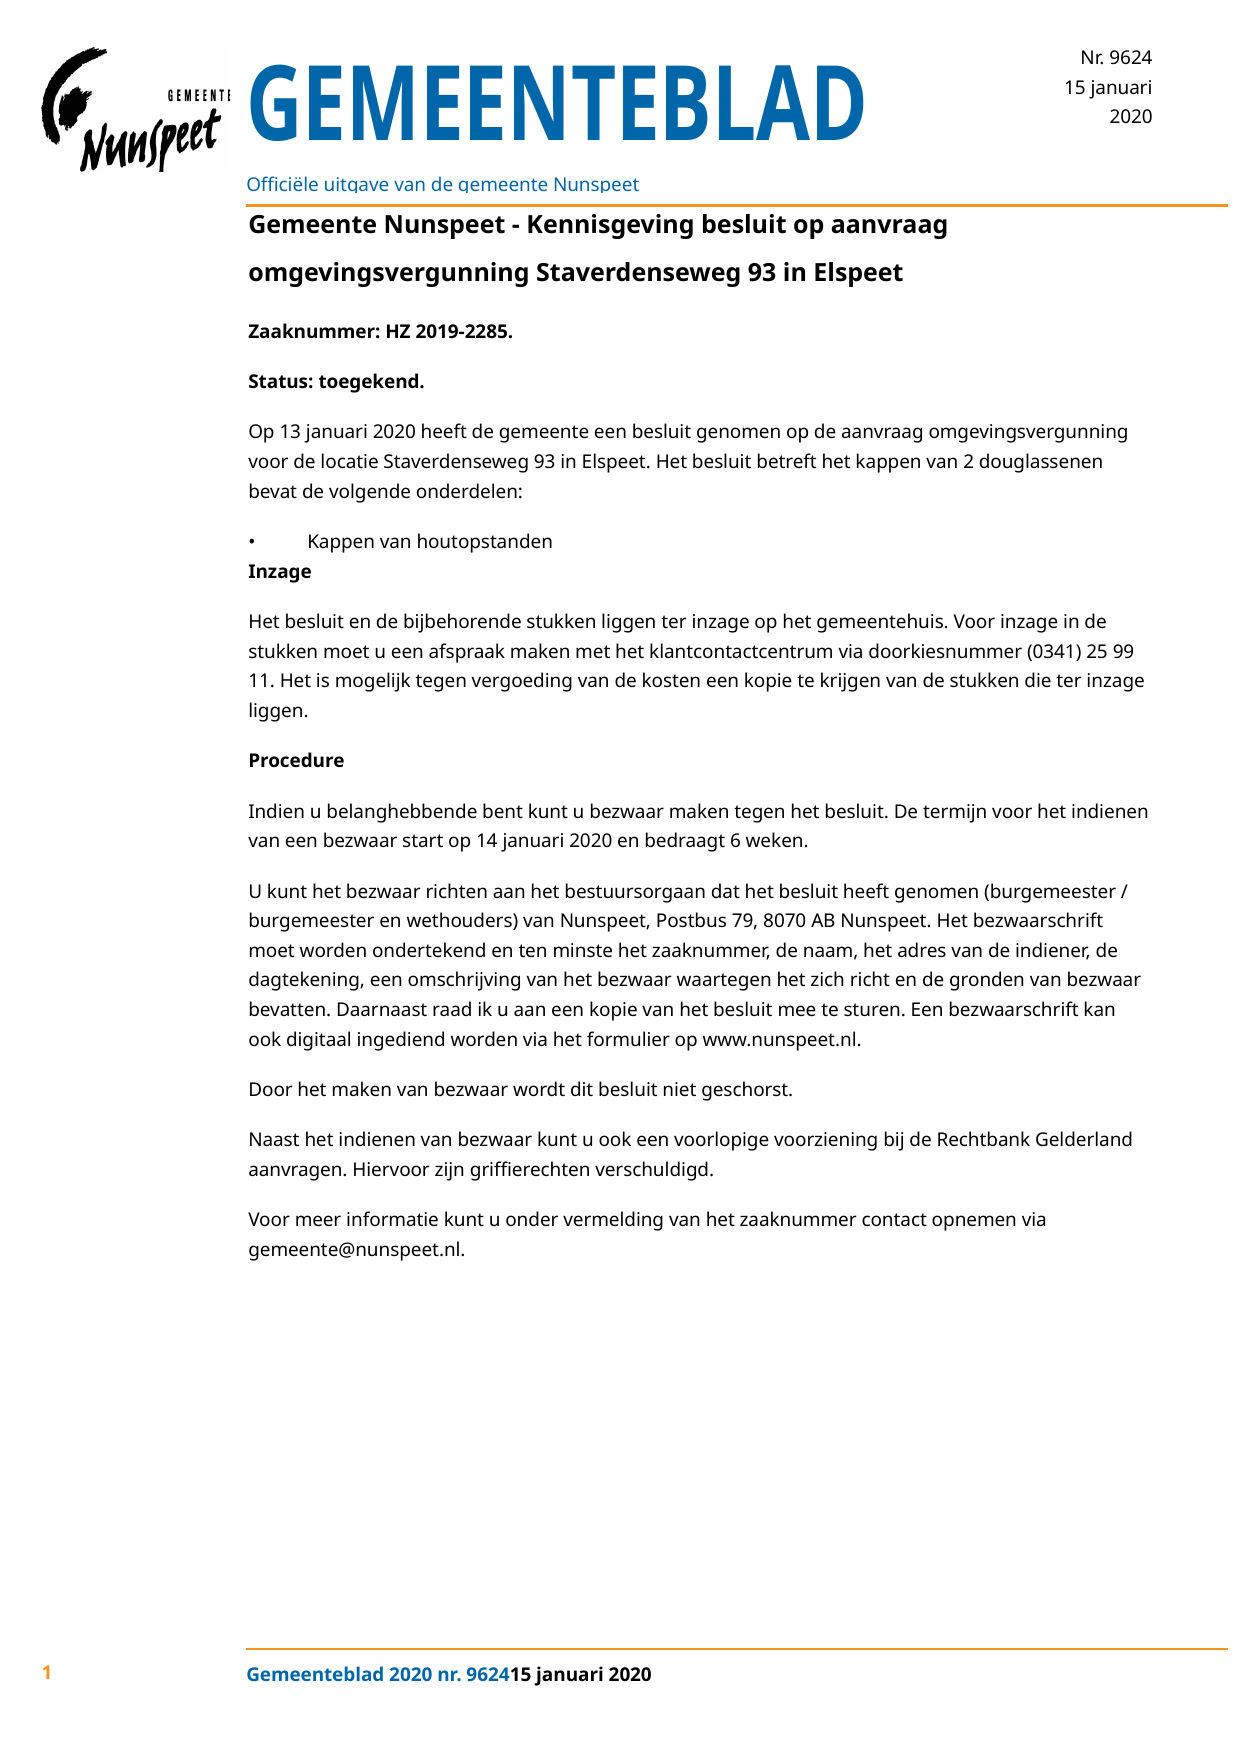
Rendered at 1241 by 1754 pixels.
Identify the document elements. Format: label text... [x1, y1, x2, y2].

text Op 13 januari 2020 heeft de gemeente een besluit genomen op de aanvraag omgevingsvergunning voor de locatie Staverdenseweg 93 in Elspeet. Het besluit betreft het kappen van 2 douglassenen bevat de volgende onderdelen: [248, 419, 1152, 504]
text Status: toegekend. [248, 368, 1152, 394]
text Door het maken van bezwaar wordt dit besluit niet geschorst. [248, 1076, 1152, 1102]
text Inzage [248, 558, 1152, 584]
text Indien u belanghebbende bent kunt u bezwaar maken tegen het besluit. De termijn voor het indienen van een bezwaar start op 14 januari 2020 en bedraagt 6 weken. [248, 798, 1152, 853]
text Zaaknummer: HZ 2019-2285. [248, 318, 1152, 344]
text Gemeente Nunspeet - Kennisgeving besluit op aanvraag omgevingsvergunning Staverdenseweg 93 in Elspeet [248, 207, 1152, 288]
text Het besluit en de bijbehorende stukken liggen ter inzage op het gemeentehuis. Voor inzage in de stukken moet u een afspraak maken met het klantcontactcentrum via doorkiesnummer (0341) 25 99 11. Het is mogelijk tegen vergoeding van de kosten een kopie te krijgen van de stukken die ter inzage liggen. [248, 608, 1152, 723]
text Voor meer informatie kunt u onder vermelding van het zaaknummer contact opnemen via gemeente@nunspeet.nl. [248, 1207, 1152, 1262]
text U kunt het bezwaar richten aan het bestuursorgaan dat het besluit heeft genomen (burgemeester / burgemeester en wethouders) van Nunspeet, Postbus 79, 8070 AB Nunspeet. Het bezwaarschrift moet worden ondertekend en ten minste het zaaknummer, de naam, het adres van de indiener, de dagtekening, een omschrijving van het bezwaar waartegen het zich richt en de gronden van bezwaar bevatten. Daarnaast raad ik u aan een kopie van het besluit mee te sturen. Een bezwaarschrift kan ook digitaal ingediend worden via het formulier op www.nunspeet.nl. [248, 878, 1152, 1052]
picture [41, 47, 231, 172]
text Naast het indienen van bezwaar kunt u ook een voorlopige voorziening bij de Rechtbank Gelderland aanvragen. Hiervoor zijn griffierechten verschuldigd. [248, 1127, 1152, 1182]
list Kappen van houtopstanden [248, 528, 1152, 554]
text Procedure [248, 747, 1152, 773]
